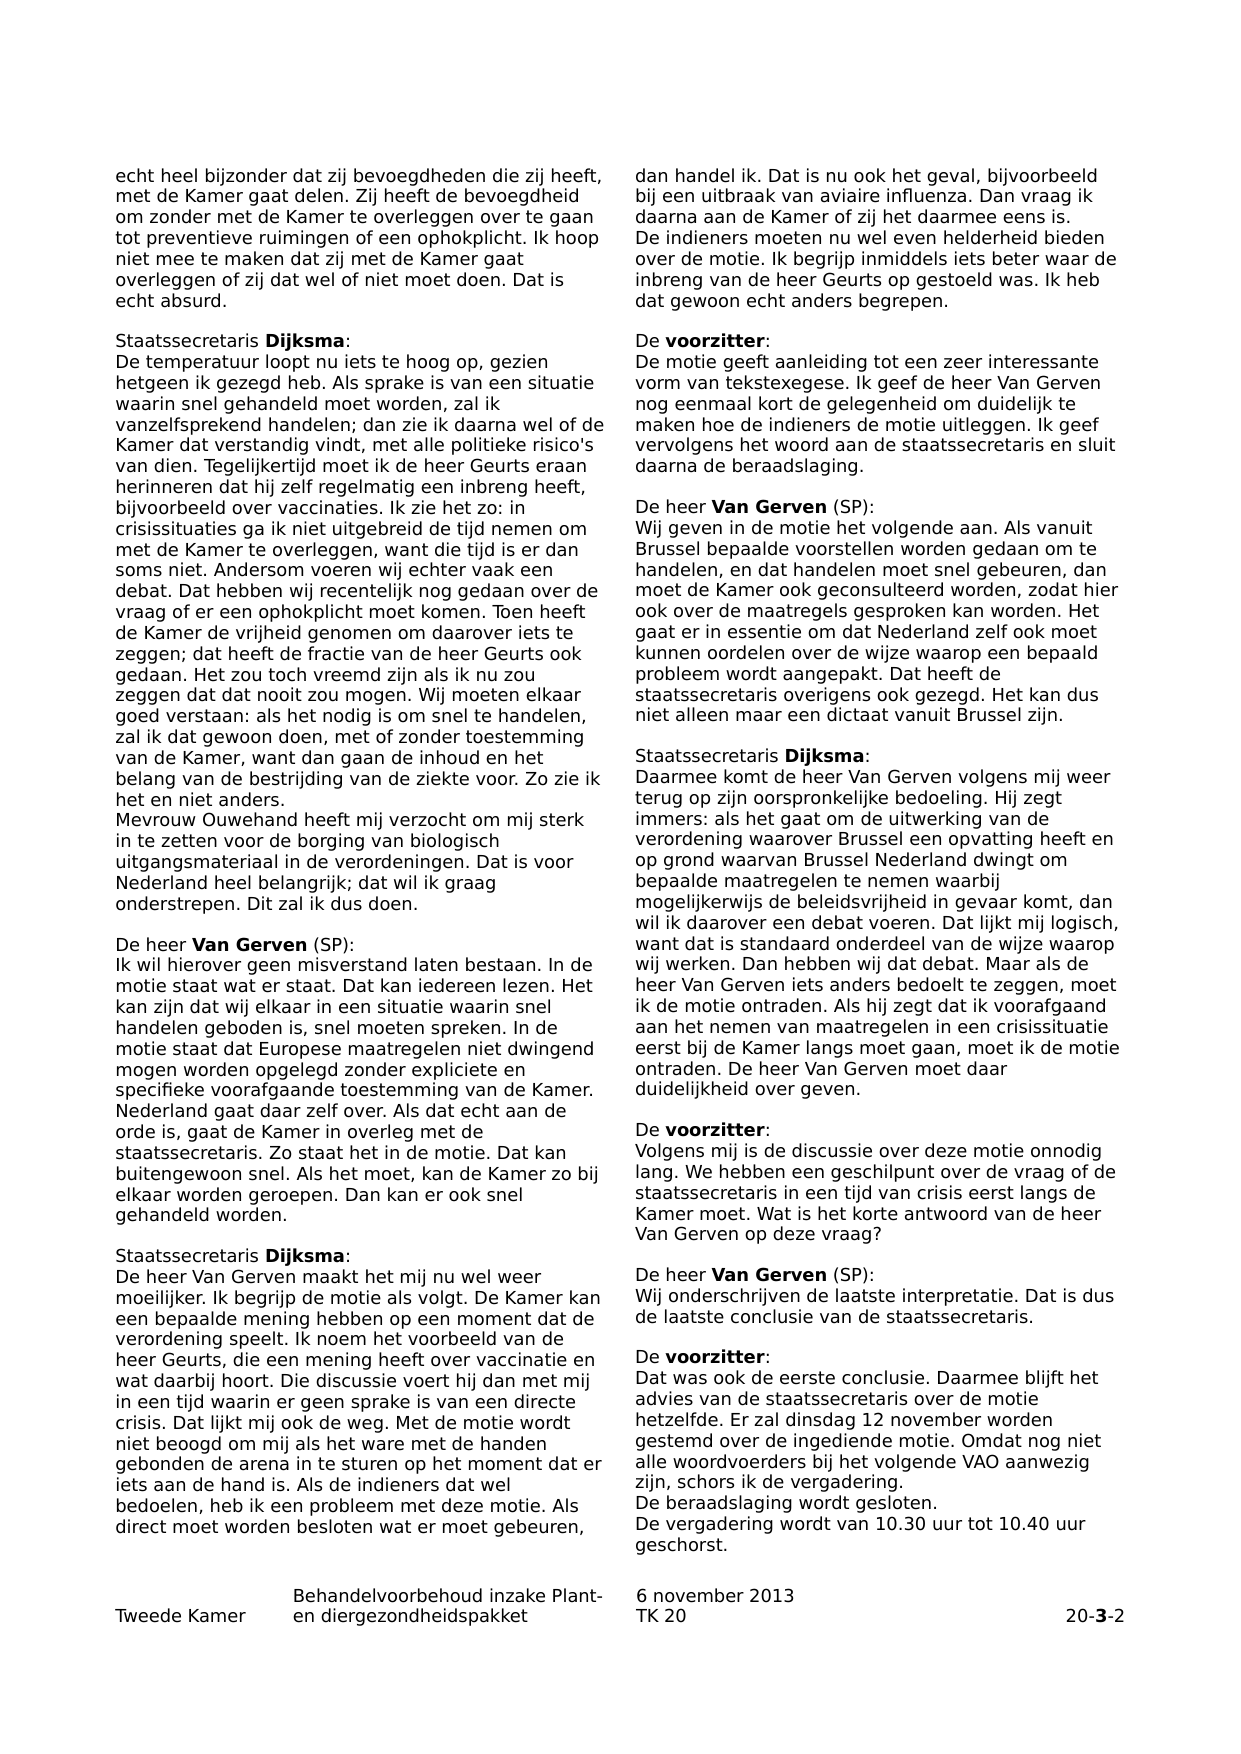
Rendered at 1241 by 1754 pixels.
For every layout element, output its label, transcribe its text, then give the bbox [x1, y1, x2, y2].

text Mevrouw Ouwehand heeft mij verzocht om mij sterk in te zetten voor de borging van biologisch uitgangsmateriaal in de verordeningen. Dat is voor Nederland heel belangrijk; dat wil ik graag onderstrepen. Dit zal ik dus doen. [115, 810, 605, 914]
text Wij onderschrijven de laatste interpretatie. Dat is dus de laatste conclusie van de staatssecretaris. [635, 1286, 1125, 1327]
text Staatssecretaris Dijksma: [115, 1246, 605, 1267]
text De vergadering wordt van 10.30 uur tot 10.40 uur geschorst. [635, 1514, 1125, 1556]
text De motie geeft aanleiding tot een zeer interessante vorm van tekstexegese. Ik geef de heer Van Gerven nog eenmaal kort de gelegenheid om duidelijk te maken hoe de indieners de motie uitleggen. Ik geef vervolgens het woord aan de staatssecretaris en sluit daarna de beraadslaging. [635, 352, 1125, 477]
text De heer Van Gerven maakt het mij nu wel weer moeilijker. Ik begrijp de motie als volgt. De Kamer kan een bepaalde mening hebben op een moment dat de verordening speelt. Ik noem het voorbeeld van de heer Geurts, die een mening heeft over vaccinatie en wat daarbij hoort. Die discussie voert hij dan met mij in een tijd waarin er geen sprake is van een directe crisis. Dat lijkt mij ook de weg. Met de motie wordt niet beoogd om mij als het ware met de handen gebonden de arena in te sturen op het moment dat er iets aan de hand is. Als de indieners dat wel bedoelen, heb ik een probleem met deze motie. Als direct moet worden besloten wat er moet gebeuren, [115, 1267, 605, 1537]
text Ik wil hierover geen misverstand laten bestaan. In de motie staat wat er staat. Dat kan iedereen lezen. Het kan zijn dat wij elkaar in een situatie waarin snel handelen geboden is, snel moeten spreken. In de motie staat dat Europese maatregelen niet dwingend mogen worden opgelegd zonder expliciete en specifieke voorafgaande toestemming van de Kamer. Nederland gaat daar zelf over. Als dat echt aan de orde is, gaat de Kamer in overleg met de staatssecretaris. Zo staat het in de motie. Dat kan buitengewoon snel. Als het moet, kan de Kamer zo bij elkaar worden geroepen. Dan kan er ook snel gehandeld worden. [115, 955, 605, 1226]
text Staatssecretaris Dijksma: [115, 331, 605, 352]
text Wij geven in de motie het volgende aan. Als vanuit Brussel bepaalde voorstellen worden gedaan om te handelen, en dat handelen moet snel gebeuren, dan moet de Kamer ook geconsulteerd worden, zodat hier ook over de maatregels gesproken kan worden. Het gaat er in essentie om dat Nederland zelf ook moet kunnen oordelen over de wijze waarop een bepaald probleem wordt aangepakt. Dat heeft de staatssecretaris overigens ook gezegd. Het kan dus niet alleen maar een dictaat vanuit Brussel zijn. [635, 518, 1125, 726]
text De beraadslaging wordt gesloten. [635, 1493, 1125, 1514]
text Daarmee komt de heer Van Gerven volgens mij weer terug op zijn oorspronkelijke bedoeling. Hij zegt immers: als het gaat om de uitwerking van de verordening waarover Brussel een opvatting heeft en op grond waarvan Brussel Nederland dwingt om bepaalde maatregelen te nemen waarbij mogelijkerwijs de beleidsvrijheid in gevaar komt, dan wil ik daarover een debat voeren. Dat lijkt mij logisch, want dat is standaard onderdeel van de wijze waarop wij werken. Dan hebben wij dat debat. Maar als de heer Van Gerven iets anders bedoelt te zeggen, moet ik de motie ontraden. Als hij zegt dat ik voorafgaand aan het nemen van maatregelen in een crisissituatie eerst bij de Kamer langs moet gaan, moet ik de motie ontraden. De heer Van Gerven moet daar duidelijkheid over geven. [635, 767, 1125, 1100]
text De heer Van Gerven (SP): [635, 1265, 1125, 1286]
text Volgens mij is de discussie over deze motie onnodig lang. We hebben een geschilpunt over de vraag of de staatssecretaris in een tijd van crisis eerst langs de Kamer moet. Wat is het korte antwoord van de heer Van Gerven op deze vraag? [635, 1141, 1125, 1245]
text Dat was ook de eerste conclusie. Daarmee blijft het advies van de staatssecretaris over de motie hetzelfde. Er zal dinsdag 12 november worden gestemd over de ingediende motie. Omdat nog niet alle woordvoerders bij het volgende VAO aanwezig zijn, schors ik de vergadering. [635, 1368, 1125, 1493]
text echt heel bijzonder dat zij bevoegdheden die zij heeft, met de Kamer gaat delen. Zij heeft de bevoegdheid om zonder met de Kamer te overleggen over te gaan tot preventieve ruimingen of een ophokplicht. Ik hoop niet mee te maken dat zij met de Kamer gaat overleggen of zij dat wel of niet moet doen. Dat is echt absurd. [115, 165, 605, 311]
text De voorzitter: [635, 331, 1125, 352]
text De voorzitter: [635, 1120, 1125, 1141]
text Staatssecretaris Dijksma: [635, 746, 1125, 767]
text De heer Van Gerven (SP): [115, 934, 605, 955]
text De temperatuur loopt nu iets te hoog op, gezien hetgeen ik gezegd heb. Als sprake is van een situatie waarin snel gehandeld moet worden, zal ik vanzelfsprekend handelen; dan zie ik daarna wel of de Kamer dat verstandig vindt, met alle politieke risico's van dien. Tegelijkertijd moet ik de heer Geurts eraan herinneren dat hij zelf regelmatig een inbreng heeft, bijvoorbeeld over vaccinaties. Ik zie het zo: in crisissituaties ga ik niet uitgebreid de tijd nemen om met de Kamer te overleggen, want die tijd is er dan soms niet. Andersom voeren wij echter vaak een debat. Dat hebben wij recentelijk nog gedaan over de vraag of er een ophokplicht moet komen. Toen heeft de Kamer de vrijheid genomen om daarover iets te zeggen; dat heeft de fractie van de heer Geurts ook gedaan. Het zou toch vreemd zijn als ik nu zou zeggen dat dat nooit zou mogen. Wij moeten elkaar goed verstaan: als het nodig is om snel te handelen, zal ik dat gewoon doen, met of zonder toestemming van de Kamer, want dan gaan de inhoud en het belang van de bestrijding van de ziekte voor. Zo zie ik het en niet anders. [115, 352, 605, 810]
text dan handel ik. Dat is nu ook het geval, bijvoorbeeld bij een uitbraak van aviaire influenza. Dan vraag ik daarna aan de Kamer of zij het daarmee eens is. [635, 165, 1125, 228]
text De voorzitter: [635, 1347, 1125, 1368]
text De indieners moeten nu wel even helderheid bieden over de motie. Ik begrijp inmiddels iets beter waar de inbreng van de heer Geurts op gestoeld was. Ik heb dat gewoon echt anders begrepen. [635, 228, 1125, 311]
text De heer Van Gerven (SP): [635, 497, 1125, 518]
